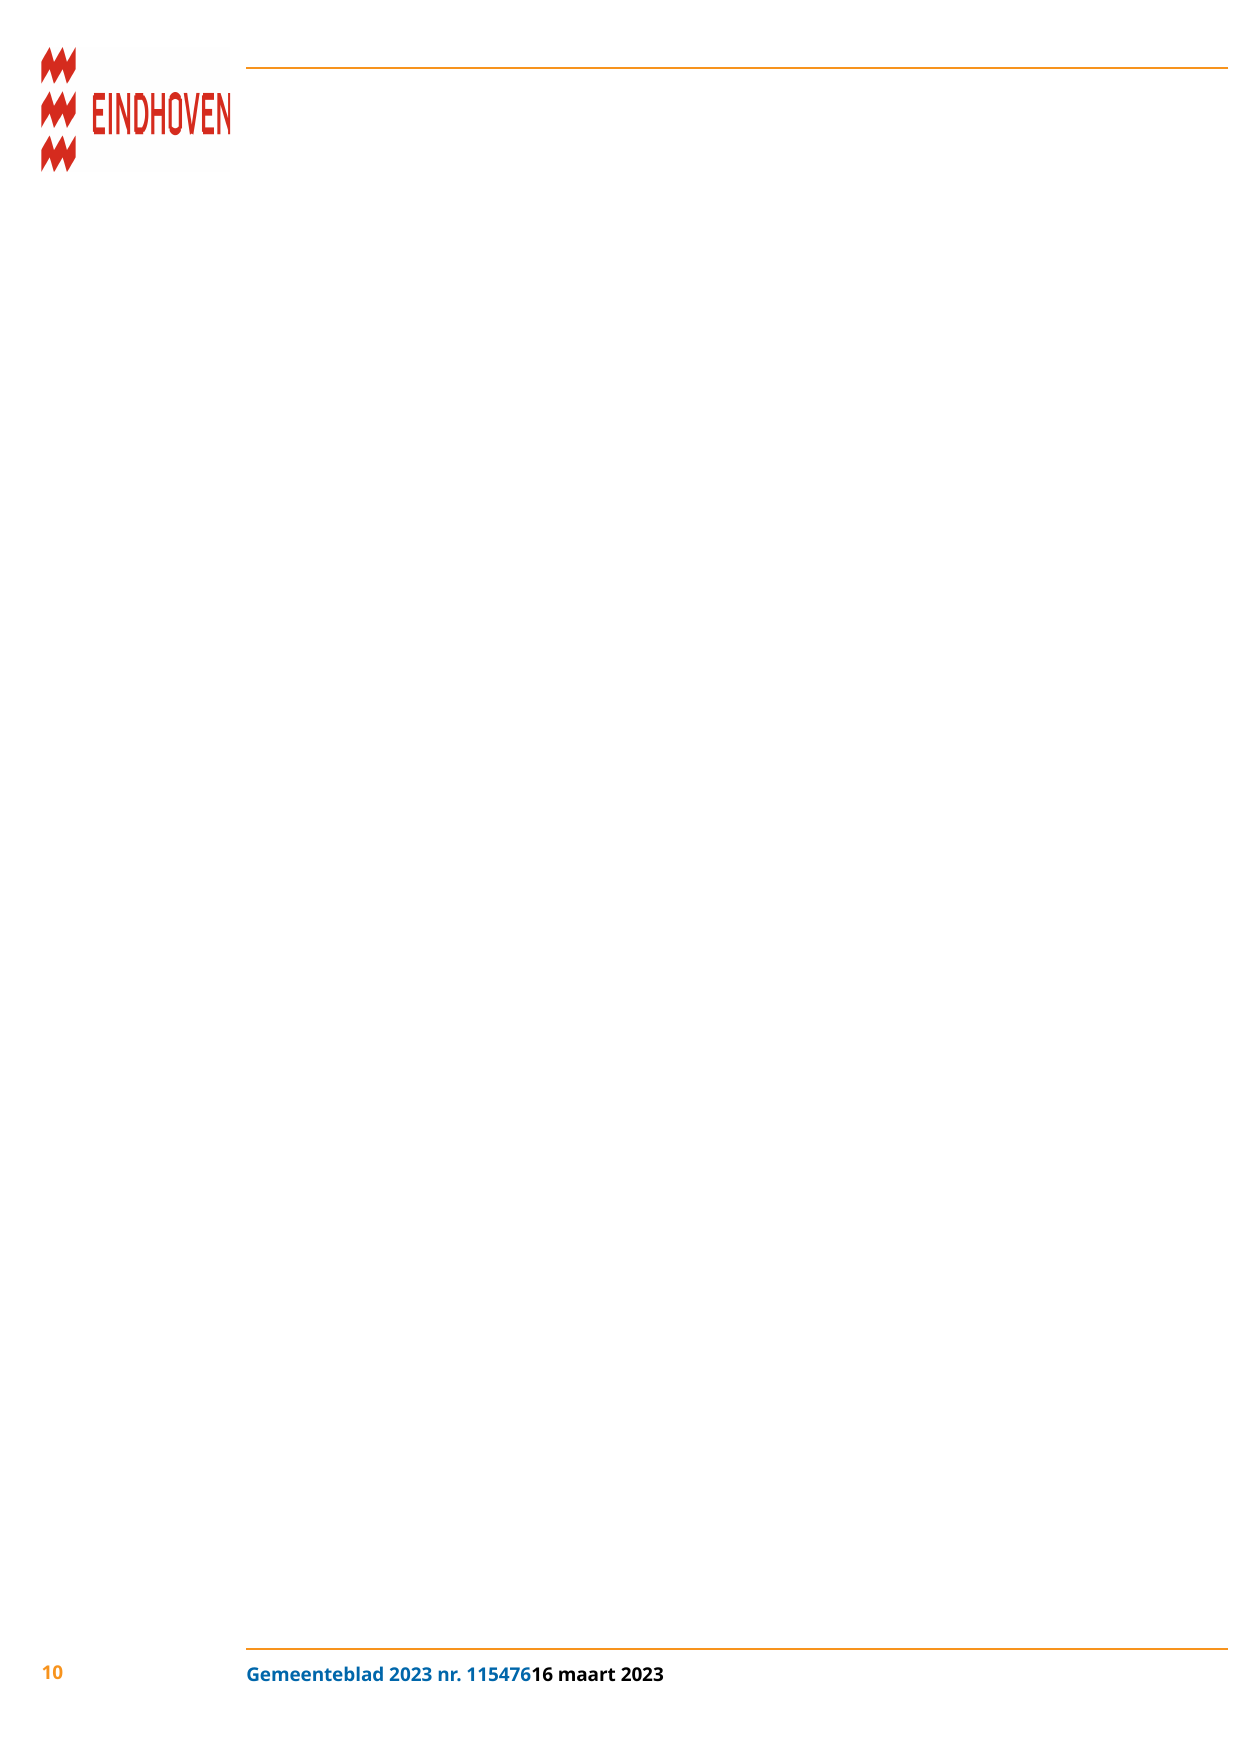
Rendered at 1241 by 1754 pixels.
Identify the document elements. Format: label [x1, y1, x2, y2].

picture [41, 47, 231, 172]
